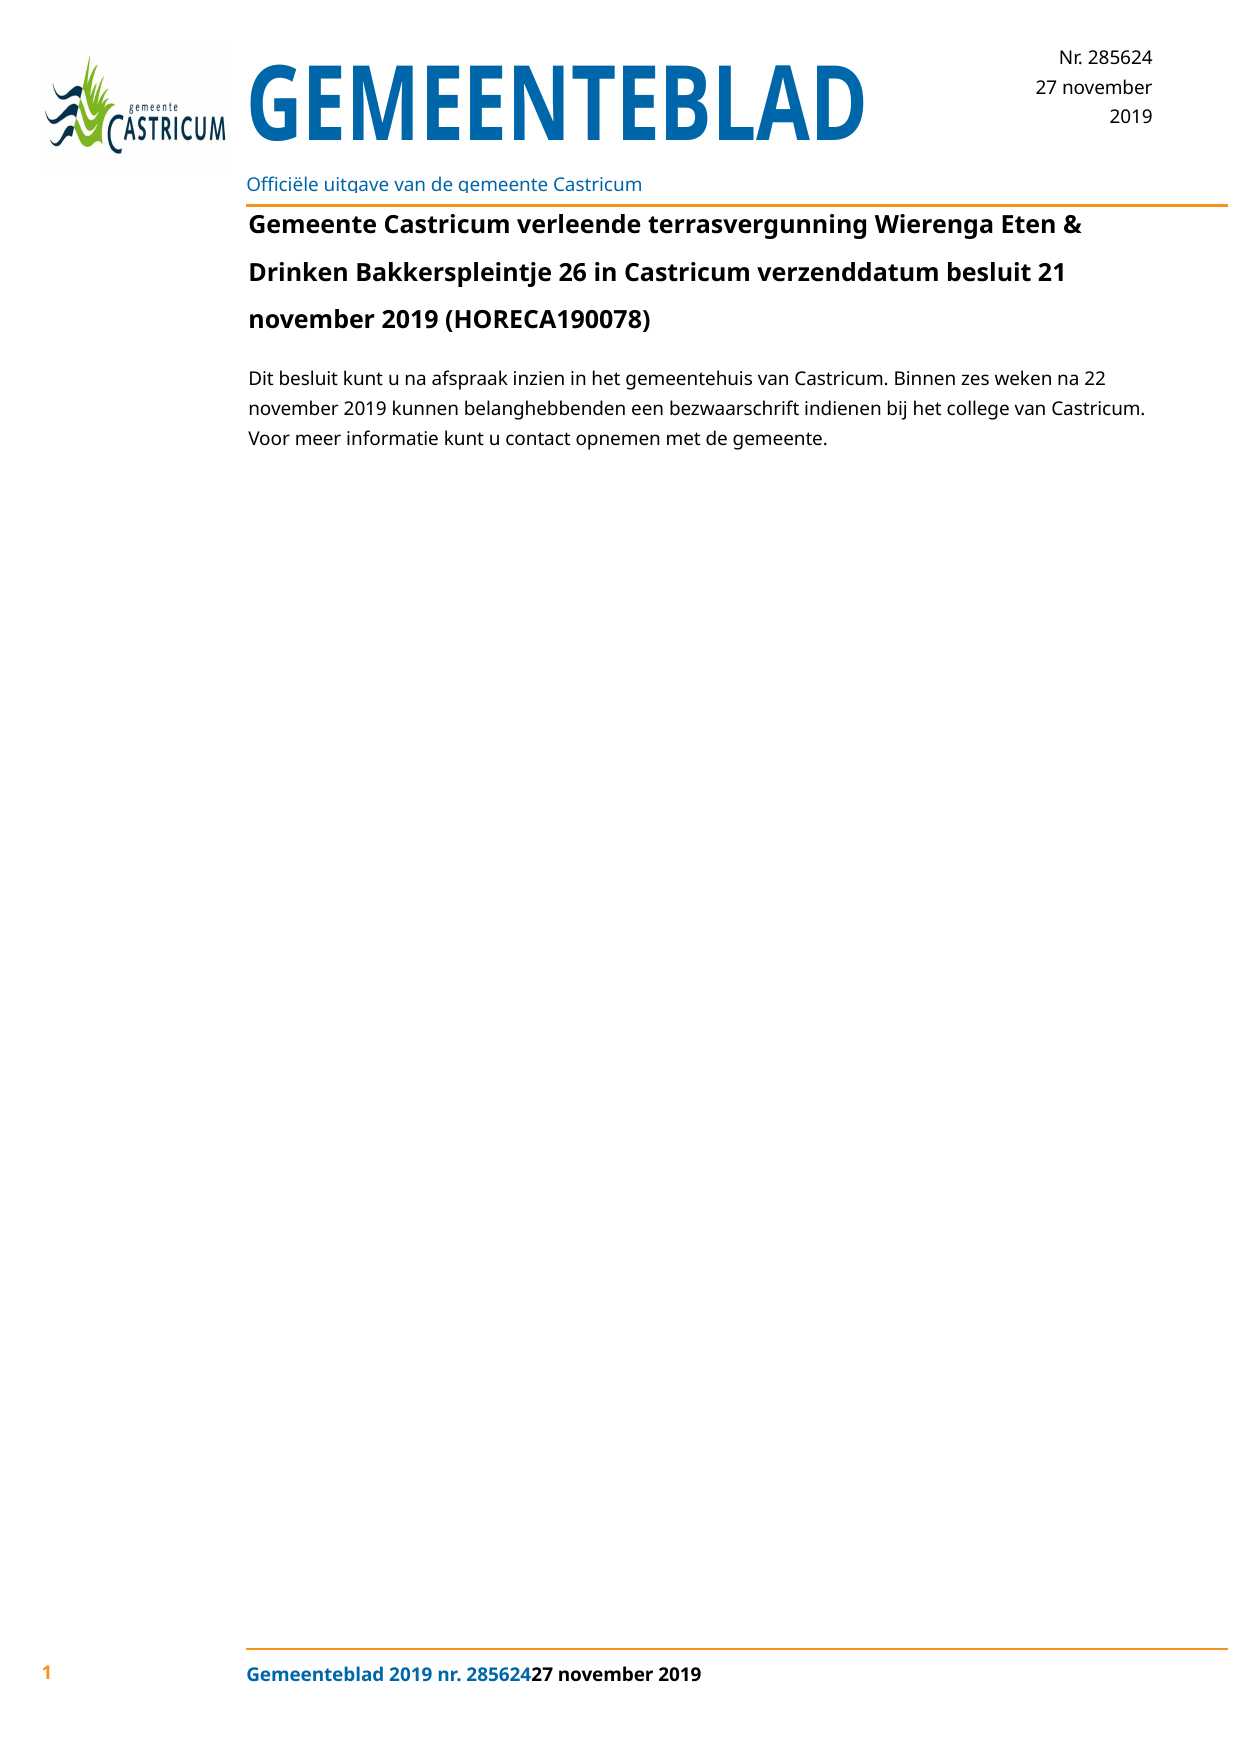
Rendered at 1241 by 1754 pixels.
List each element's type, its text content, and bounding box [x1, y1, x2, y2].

picture [41, 47, 231, 172]
text Dit besluit kunt u na afspraak inzien in het gemeentehuis van Castricum. Binnen zes weken na 22 november 2019 kunnen belanghebbenden een bezwaarschrift indienen bij het college van Castricum. Voor meer informatie kunt u contact opnemen met de gemeente. [248, 366, 1152, 450]
text Gemeente Castricum verleende terrasvergunning Wierenga Eten & Drinken Bakkerspleintje 26 in Castricum verzenddatum besluit 21 november 2019 (HORECA190078) [248, 207, 1152, 336]
